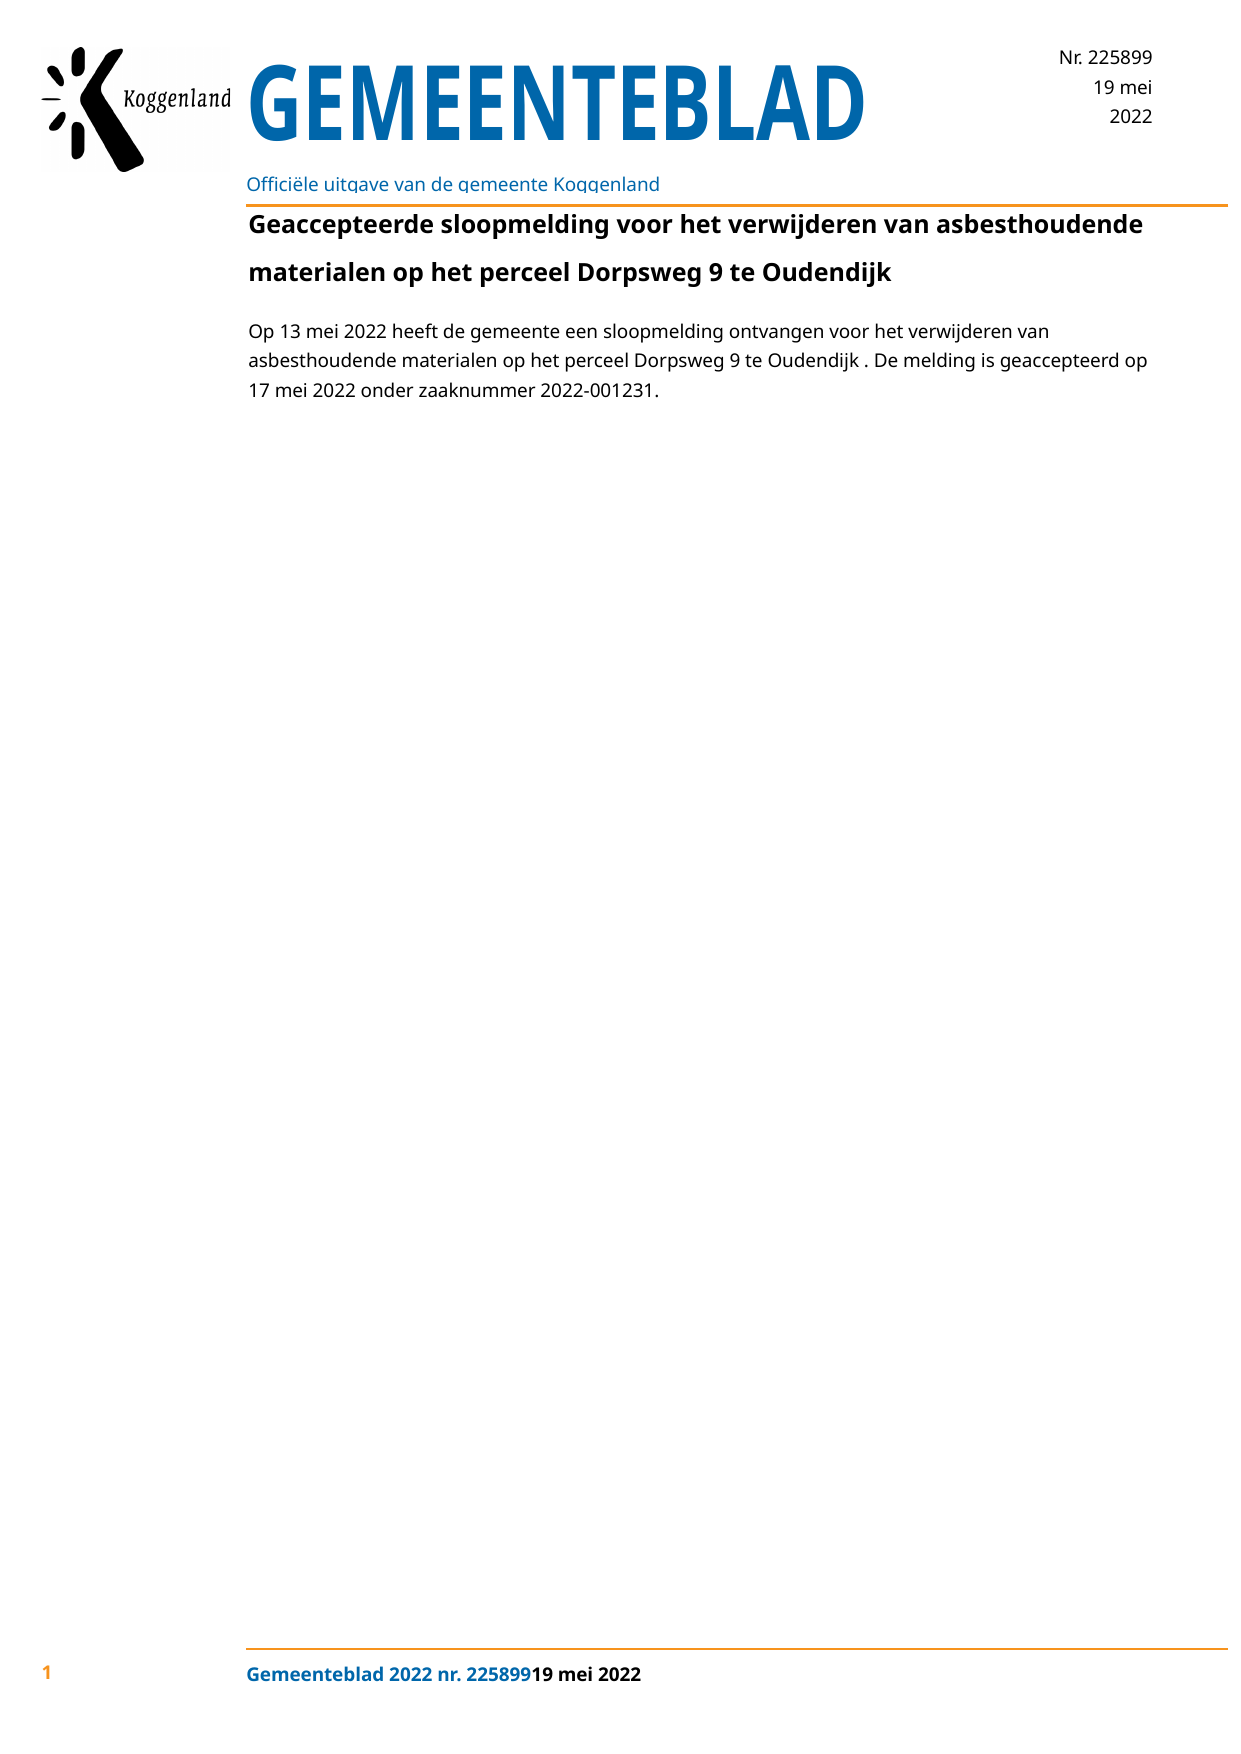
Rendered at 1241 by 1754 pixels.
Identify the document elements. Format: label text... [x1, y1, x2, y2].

text Geaccepteerde sloopmelding voor het verwijderen van asbesthoudende materialen op het perceel Dorpsweg 9 te Oudendijk [248, 207, 1152, 288]
text Op 13 mei 2022 heeft de gemeente een sloopmelding ontvangen voor het verwijderen van asbesthoudende materialen op het perceel Dorpsweg 9 te Oudendijk . De melding is geaccepteerd op 17 mei 2022 onder zaaknummer 2022-001231. [248, 318, 1152, 403]
picture [41, 47, 231, 172]
